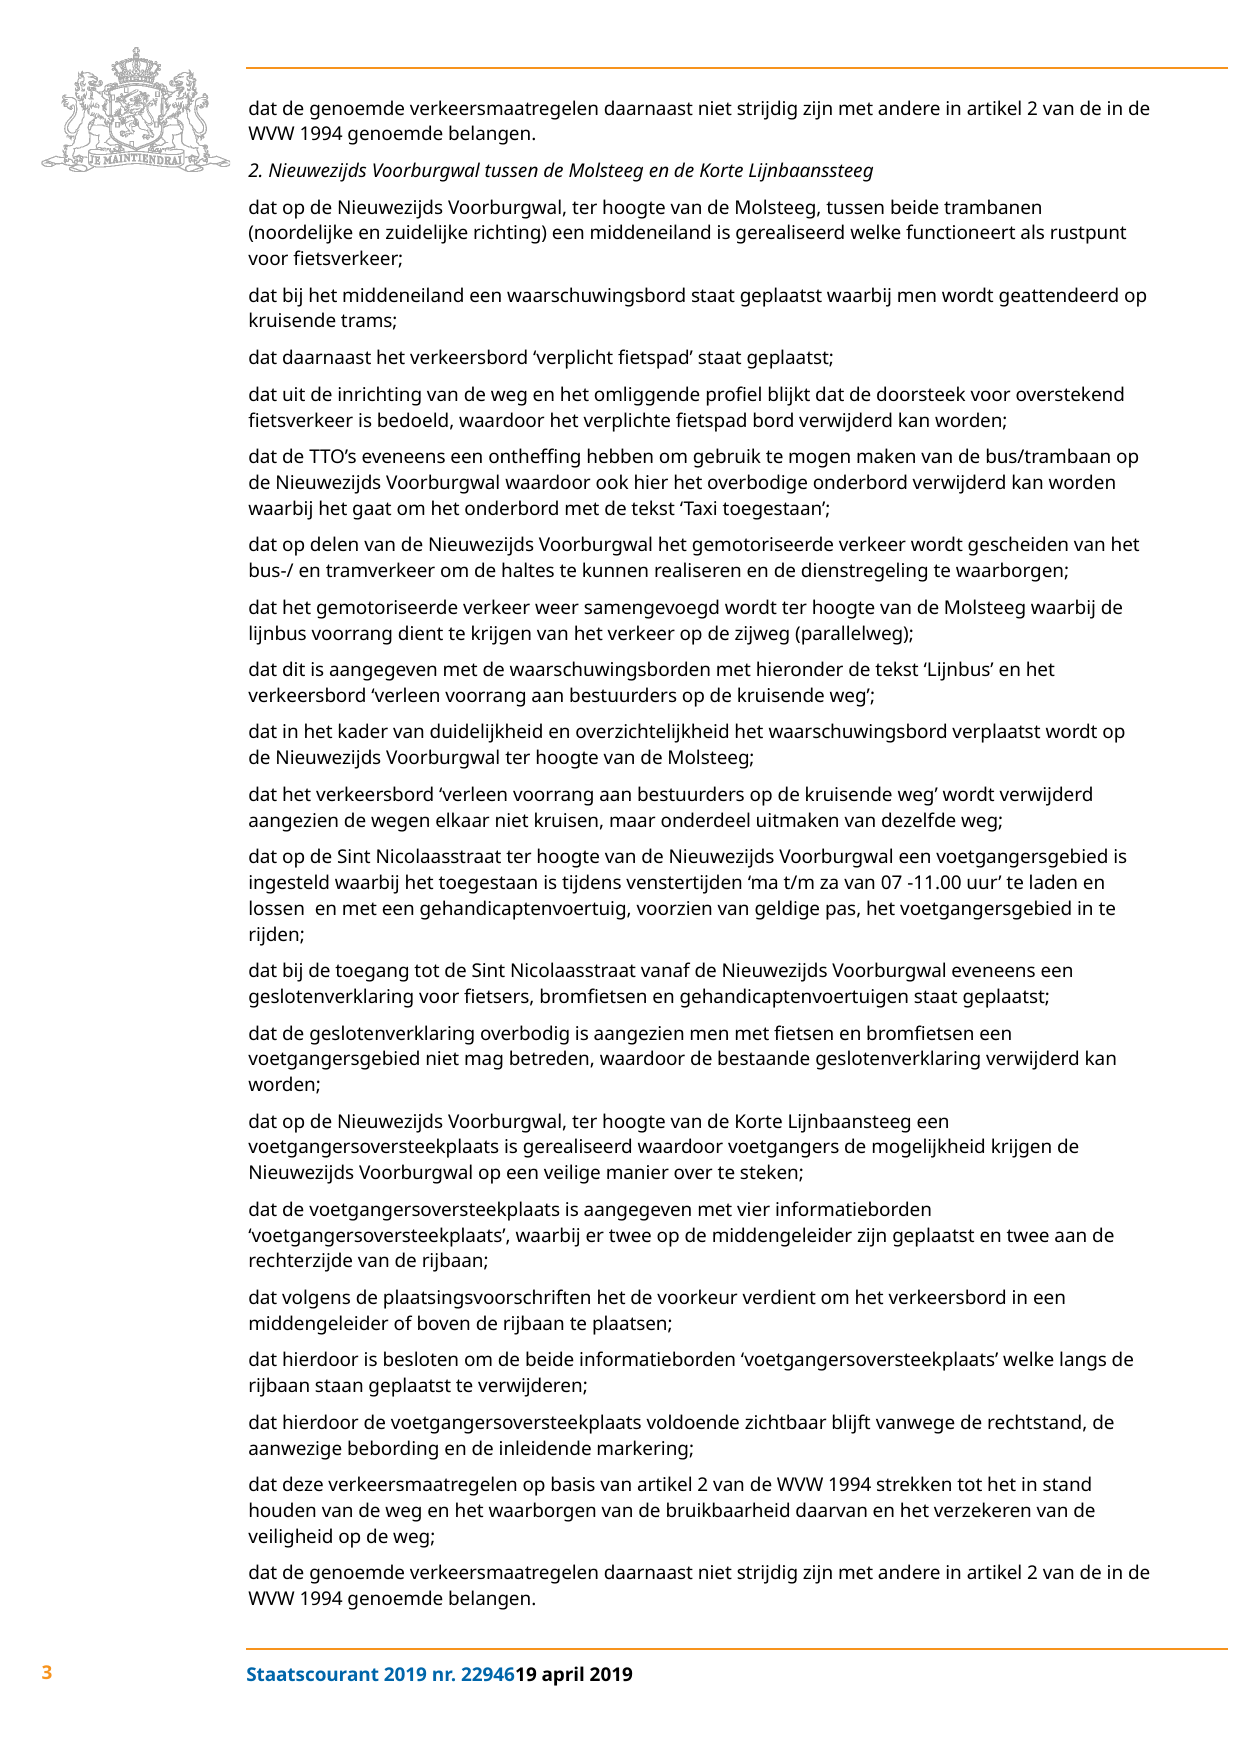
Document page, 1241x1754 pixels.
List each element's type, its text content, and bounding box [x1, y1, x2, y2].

text dat deze verkeersmaatregelen op basis van artikel 2 van de WVW 1994 strekken tot het in stand houden van de weg en het waarborgen van de bruikbaarheid daarvan en het verzekeren van de veiligheid op de weg; [248, 1471, 1152, 1548]
text dat bij de toegang tot de Sint Nicolaasstraat vanaf de Nieuwezijds Voorburgwal eveneens een geslotenverklaring voor fietsers, bromfietsen en gehandicaptenvoertuigen staat geplaatst; [248, 957, 1152, 1009]
text dat bij het middeneiland een waarschuwingsbord staat geplaatst waarbij men wordt geattendeerd op kruisende trams; [248, 282, 1152, 333]
text dat de TTO’s eveneens een ontheffing hebben om gebruik te mogen maken van de bus/trambaan op de Nieuwezijds Voorburgwal waardoor ook hier het overbodige onderbord verwijderd kan worden waarbij het gaat om het onderbord met de tekst ‘Taxi toegestaan’; [248, 443, 1152, 521]
text dat daarnaast het verkeersbord ‘verplicht fietspad’ staat geplaatst; [248, 344, 1152, 370]
text dat de geslotenverklaring overbodig is aangezien men met fietsen en bromfietsen een voetgangersgebied niet mag betreden, waardoor de bestaande geslotenverklaring verwijderd kan worden; [248, 1020, 1152, 1097]
text dat hierdoor is besloten om de beide informatieborden ‘voetgangersoversteekplaats’ welke langs de rijbaan staan geplaatst te verwijderen; [248, 1347, 1152, 1398]
text dat uit de inrichting van de weg en het omliggende profiel blijkt dat de doorsteek voor overstekend fietsverkeer is bedoeld, waardoor het verplichte fietspad bord verwijderd kan worden; [248, 381, 1152, 432]
text dat de genoemde verkeersmaatregelen daarnaast niet strijdig zijn met andere in artikel 2 van de in de WVW 1994 genoemde belangen. [248, 95, 1152, 146]
text dat de genoemde verkeersmaatregelen daarnaast niet strijdig zijn met andere in artikel 2 van de in de WVW 1994 genoemde belangen. [248, 1559, 1152, 1611]
text dat op de Nieuwezijds Voorburgwal, ter hoogte van de Korte Lijnbaansteeg een voetgangersoversteekplaats is gerealiseerd waardoor voetgangers de mogelijkheid krijgen de Nieuwezijds Voorburgwal op een veilige manier over te steken; [248, 1108, 1152, 1185]
text dat in het kader van duidelijkheid en overzichtelijkheid het waarschuwingsbord verplaatst wordt op de Nieuwezijds Voorburgwal ter hoogte van de Molsteeg; [248, 719, 1152, 770]
text dat op de Sint Nicolaasstraat ter hoogte van de Nieuwezijds Voorburgwal een voetgangersgebied is ingesteld waarbij het toegestaan is tijdens venstertijden ‘ma t/m za van 07 -11.00 uur’ te laden en lossen en met een gehandicaptenvoertuig, voorzien van geldige pas, het voetgangersgebied in te rijden; [248, 843, 1152, 946]
text dat volgens de plaatsingsvoorschriften het de voorkeur verdient om het verkeersbord in een middengeleider of boven de rijbaan te plaatsen; [248, 1284, 1152, 1336]
text dat op delen van de Nieuwezijds Voorburgwal het gemotoriseerde verkeer wordt gescheiden van het bus-/ en tramverkeer om de haltes te kunnen realiseren en de dienstregeling te waarborgen; [248, 532, 1152, 583]
text 2. Nieuwezijds Voorburgwal tussen de Molsteeg en de Korte Lijnbaanssteeg [248, 157, 1152, 183]
text dat de voetgangersoversteekplaats is aangegeven met vier informatieborden ‘voetgangersoversteekplaats’, waarbij er twee op de middengeleider zijn geplaatst en twee aan de rechterzijde van de rijbaan; [248, 1196, 1152, 1273]
text dat hierdoor de voetgangersoversteekplaats voldoende zichtbaar blijft vanwege de rechtstand, de aanwezige bebording en de inleidende markering; [248, 1409, 1152, 1460]
text dat op de Nieuwezijds Voorburgwal, ter hoogte van de Molsteeg, tussen beide trambanen (noordelijke en zuidelijke richting) een middeneiland is gerealiseerd welke functioneert als rustpunt voor fietsverkeer; [248, 194, 1152, 271]
picture [41, 47, 231, 172]
text dat het verkeersbord ‘verleen voorrang aan bestuurders op de kruisende weg’ wordt verwijderd aangezien de wegen elkaar niet kruisen, maar onderdeel uitmaken van dezelfde weg; [248, 781, 1152, 833]
text dat het gemotoriseerde verkeer weer samengevoegd wordt ter hoogte van de Molsteeg waarbij de lijnbus voorrang dient te krijgen van het verkeer op de zijweg (parallelweg); [248, 594, 1152, 645]
text dat dit is aangegeven met de waarschuwingsborden met hieronder de tekst ‘Lijnbus’ en het verkeersbord ‘verleen voorrang aan bestuurders op de kruisende weg’; [248, 656, 1152, 708]
